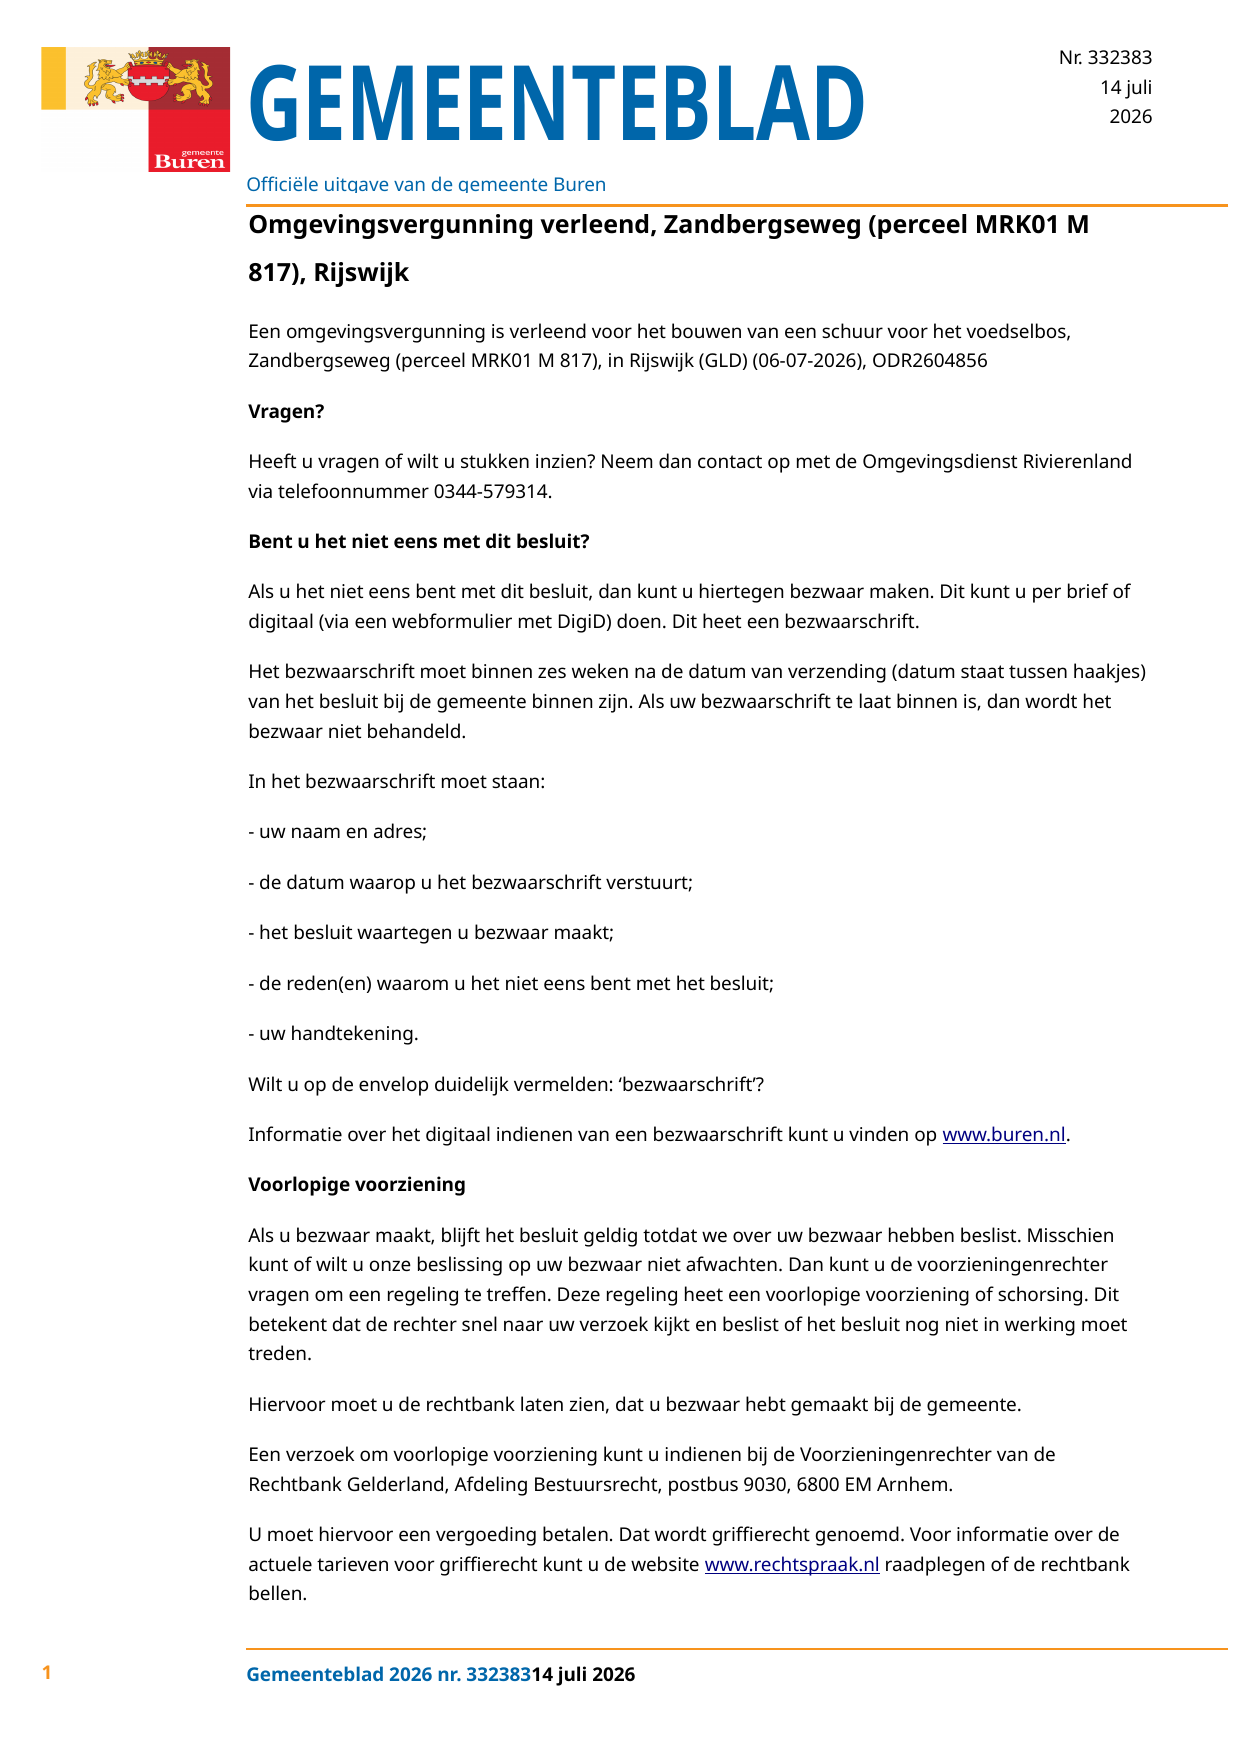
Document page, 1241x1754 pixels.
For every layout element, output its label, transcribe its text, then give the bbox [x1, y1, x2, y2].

text Een verzoek om voorlopige voorziening kunt u indienen bij de Voorzieningenrechter van de Rechtbank Gelderland, Afdeling Bestuursrecht, postbus 9030, 6800 EM Arnhem. [248, 1441, 1152, 1497]
picture [41, 47, 231, 172]
text Heeft u vragen of wilt u stukken inzien? Neem dan contact op met de Omgevingsdienst Rivierenland via telefoonnummer 0344-579314. [248, 448, 1152, 504]
text In het bezwaarschrift moet staan: [248, 768, 1152, 794]
text - uw naam en adres; [248, 819, 1152, 844]
text Een omgevingsvergunning is verleend voor het bouwen van een schuur voor het voedselbos, Zandbergseweg (perceel MRK01 M 817), in Rijswijk (GLD) (06-07-2026), ODR2604856 [248, 318, 1152, 373]
text Als u bezwaar maakt, blijft het besluit geldig totdat we over uw bezwaar hebben beslist. Misschien kunt of wilt u onze beslissing op uw bezwaar niet afwachten. Dan kunt u de voorzieningenrechter vragen om een regeling te treffen. Deze regeling heet een voorlopige voorziening of schorsing. Dit betekent dat de rechter snel naar uw verzoek kijkt en beslist of het besluit nog niet in werking moet treden. [248, 1222, 1152, 1366]
text - de datum waarop u het bezwaarschrift verstuurt; [248, 869, 1152, 895]
text Voorlopige voorziening [248, 1172, 1152, 1197]
text - uw handtekening. [248, 1020, 1152, 1046]
text Vragen? [248, 398, 1152, 424]
text Omgevingsvergunning verleend, Zandbergseweg (perceel MRK01 M 817), Rijswijk [248, 207, 1152, 288]
text Als u het niet eens bent met dit besluit, dan kunt u hiertegen bezwaar maken. Dit kunt u per brief of digitaal (via een webformulier met DigiD) doen. Dit heet een bezwaarschrift. [248, 579, 1152, 634]
text Informatie over het digitaal indienen van een bezwaarschrift kunt u vinden op www.buren.nl. [248, 1121, 1152, 1147]
text Het bezwaarschrift moet binnen zes weken na de datum van verzending (datum staat tussen haakjes) van het besluit bij de gemeente binnen zijn. Als uw bezwaarschrift te laat binnen is, dan wordt het bezwaar niet behandeld. [248, 659, 1152, 744]
text Wilt u op de envelop duidelijk vermelden: ‘bezwaarschrift’? [248, 1071, 1152, 1097]
text Hiervoor moet u de rechtbank laten zien, dat u bezwaar hebt gemaakt bij de gemeente. [248, 1391, 1152, 1417]
text Bent u het niet eens met dit besluit? [248, 528, 1152, 554]
text - de reden(en) waarom u het niet eens bent met het besluit; [248, 970, 1152, 996]
text U moet hiervoor een vergoeding betalen. Dat wordt griffierecht genoemd. Voor informatie over de actuele tarieven voor griffierecht kunt u de website www.rechtspraak.nl raadplegen of de rechtbank bellen. [248, 1521, 1152, 1606]
text - het besluit waartegen u bezwaar maakt; [248, 919, 1152, 945]
